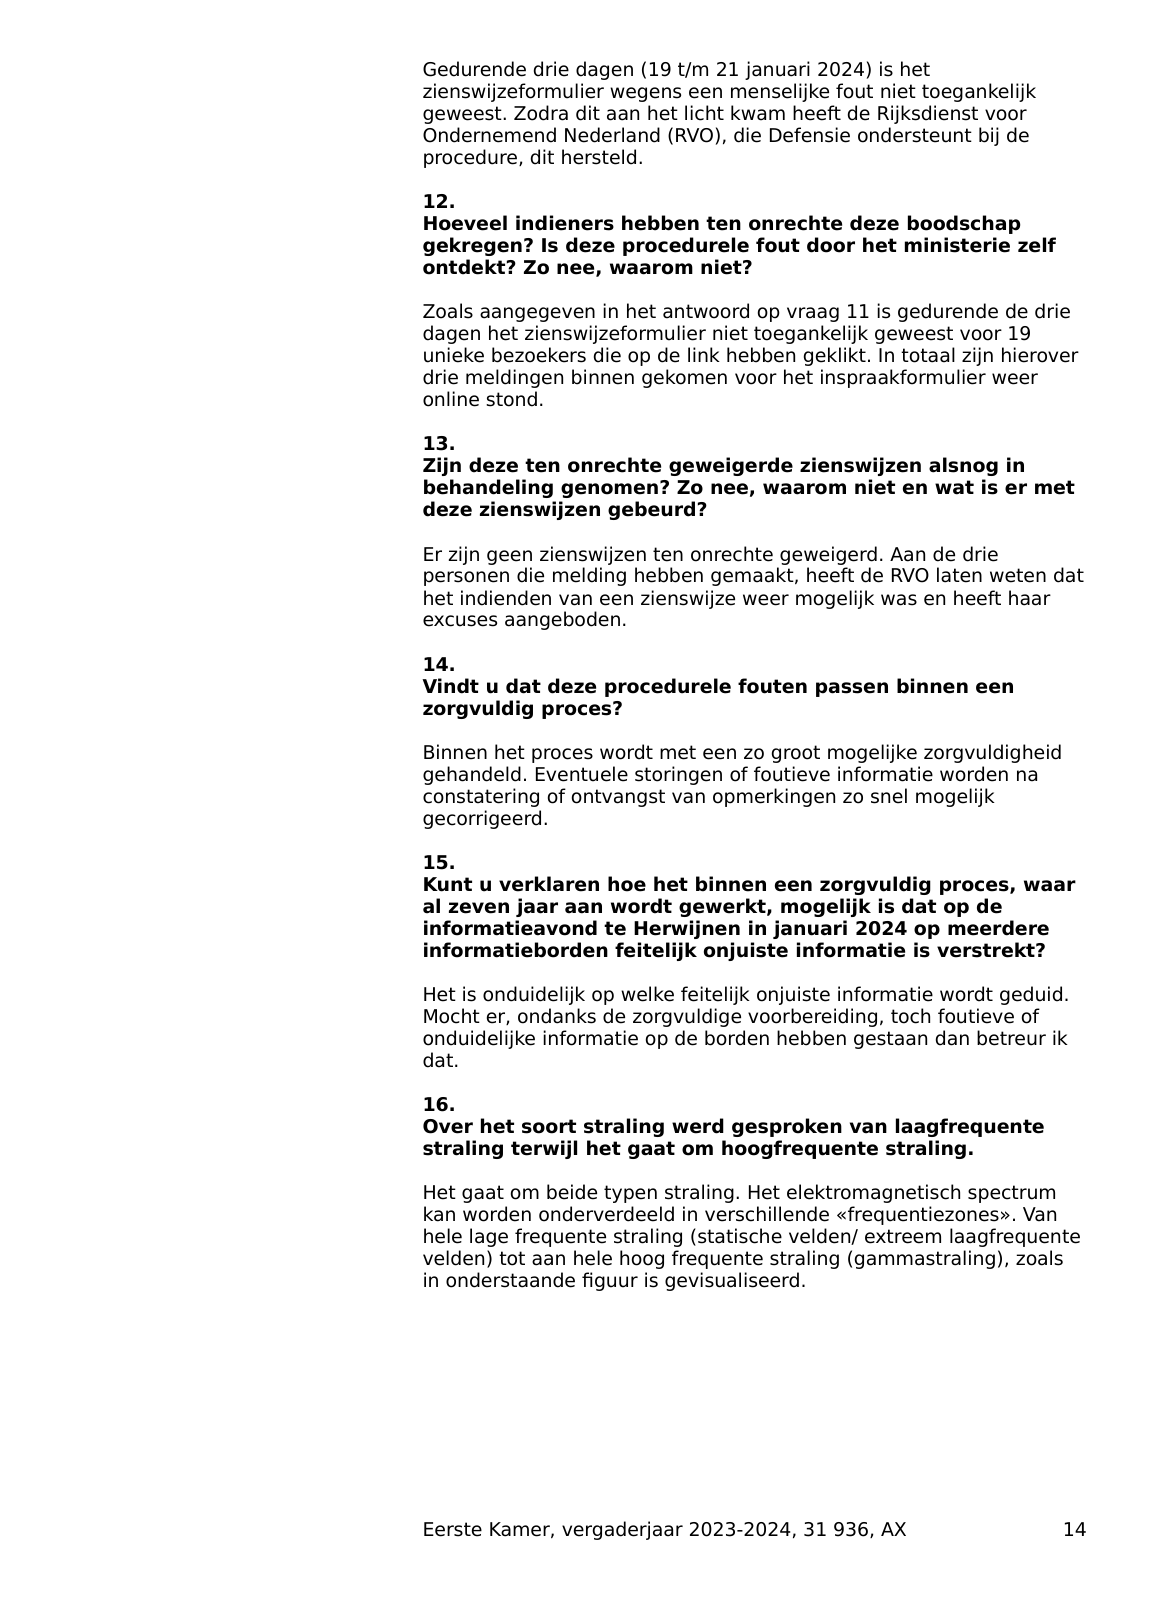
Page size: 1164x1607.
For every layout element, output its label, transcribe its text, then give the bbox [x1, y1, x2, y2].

text Gedurende drie dagen (19 t/m 21 januari 2024) is het zienswijzeformulier wegens een menselijke fout niet toegankelijk geweest. Zodra dit aan het licht kwam heeft de Rijksdienst voor Ondernemend Nederland (RVO), die Defensie ondersteunt bij de procedure, dit hersteld. [422, 59, 1087, 169]
text Er zijn geen zienswijzen ten onrechte geweigerd. Aan de drie personen die melding hebben gemaakt, heeft de RVO laten weten dat het indienden van een zienswijze weer mogelijk was en heeft haar excuses aangeboden. [422, 543, 1087, 631]
text Binnen het proces wordt met een zo groot mogelijke zorgvuldigheid gehandeld. Eventuele storingen of foutieve informatie worden na constatering of ontvangst van opmerkingen zo snel mogelijk gecorrigeerd. [422, 742, 1087, 829]
text Zoals aangegeven in het antwoord op vraag 11 is gedurende de drie dagen het zienswijzeformulier niet toegankelijk geweest voor 19 unieke bezoekers die op de link hebben geklikt. In totaal zijn hierover drie meldingen binnen gekomen voor het inspraakformulier weer online stond. [422, 301, 1087, 411]
text 15. [422, 852, 1087, 874]
text Over het soort straling werd gesproken van laagfrequente straling terwijl het gaat om hoogfrequente straling. [422, 1116, 1087, 1160]
text Het is onduidelijk op welke feitelijk onjuiste informatie wordt geduid. Mocht er, ondanks de zorgvuldige voorbereiding, toch foutieve of onduidelijke informatie op de borden hebben gestaan dan betreur ik dat. [422, 984, 1087, 1072]
text Hoeveel indieners hebben ten onrechte deze boodschap gekregen? Is deze procedurele fout door het ministerie zelf ontdekt? Zo nee, waarom niet? [422, 213, 1087, 279]
text Zijn deze ten onrechte geweigerde zienswijzen alsnog in behandeling genomen? Zo nee, waarom niet en wat is er met deze zienswijzen gebeurd? [422, 455, 1087, 521]
text Het gaat om beide typen straling. Het elektromagnetisch spectrum kan worden onderverdeeld in verschillende «frequentiezones». Van hele lage frequente straling (statische velden/ extreem laagfrequente velden) tot aan hele hoog frequente straling (gammastraling), zoals in onderstaande figuur is gevisualiseerd. [422, 1182, 1087, 1292]
text 12. [422, 191, 1087, 213]
text 13. [422, 433, 1087, 455]
text Kunt u verklaren hoe het binnen een zorgvuldig proces, waar al zeven jaar aan wordt gewerkt, mogelijk is dat op de informatieavond te Herwijnen in januari 2024 op meerdere informatieborden feitelijk onjuiste informatie is verstrekt? [422, 874, 1087, 962]
text Vindt u dat deze procedurele fouten passen binnen een zorgvuldig proces? [422, 676, 1087, 719]
text 14. [422, 653, 1087, 676]
text 16. [422, 1094, 1087, 1116]
